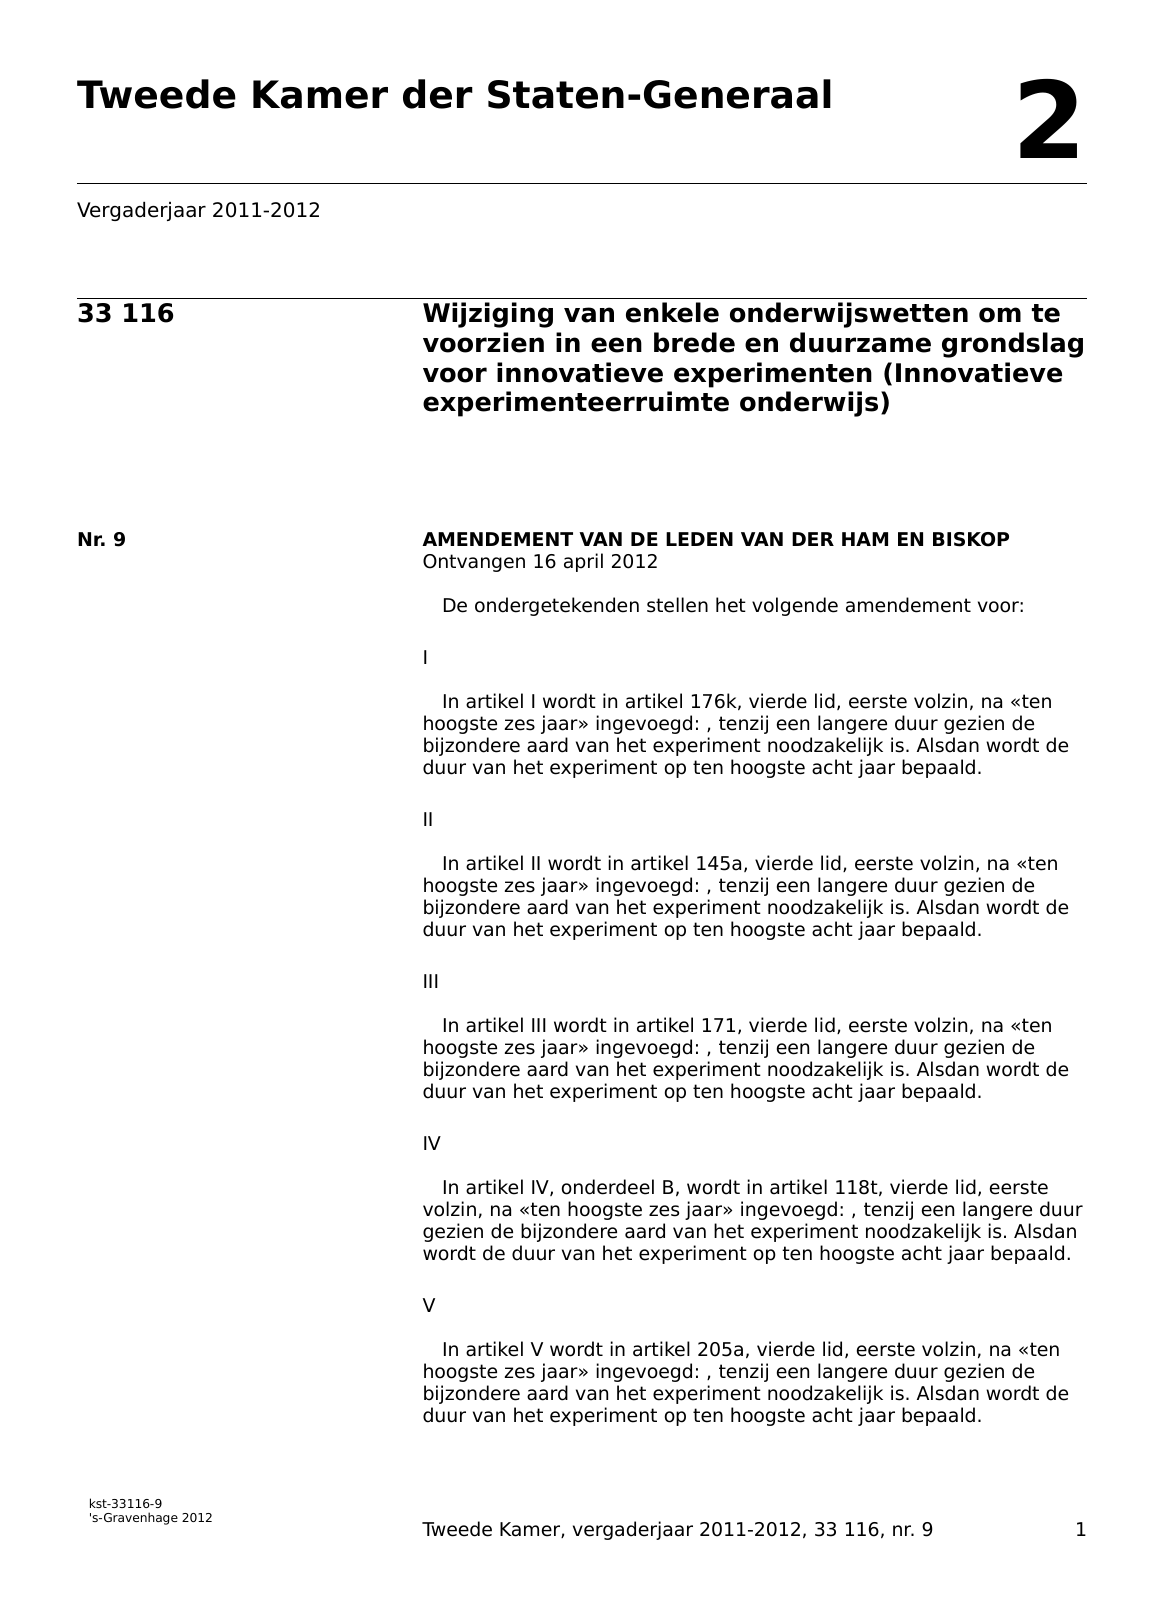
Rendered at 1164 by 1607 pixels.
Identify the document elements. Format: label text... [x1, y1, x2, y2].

subtitle 33 116 Wijziging van enkele onderwijswetten om te voorzien in een brede en duurzame grondslag voor innovatieve experimenten (Innovatieve experimenteerruimte onderwijs) [77, 299, 1087, 418]
subtitle V [422, 1295, 1087, 1317]
subtitle Nr. 9 AMENDEMENT VAN DE LEDEN VAN DER HAM EN BISKOP [77, 529, 1087, 551]
table_header 2 [886, 59, 1087, 183]
text In artikel I wordt in artikel 176k, vierde lid, eerste volzin, na «ten hoogste zes jaar» ingevoegd: , tenzij een langere duur gezien de bijzondere aard van het experiment noodzakelijk is. Alsdan wordt de duur van het experiment op ten hoogste acht jaar bepaald. [422, 691, 1087, 779]
text Ontvangen 16 april 2012 [422, 551, 1087, 573]
subtitle II [422, 809, 1087, 831]
text 's-Gravenhage 2012 [88, 1511, 323, 1525]
subtitle IV [422, 1133, 1087, 1155]
text In artikel III wordt in artikel 171, vierde lid, eerste volzin, na «ten hoogste zes jaar» ingevoegd: , tenzij een langere duur gezien de bijzondere aard van het experiment noodzakelijk is. Alsdan wordt de duur van het experiment op ten hoogste acht jaar bepaald. [422, 1015, 1087, 1103]
subtitle I [422, 647, 1087, 669]
table_cell Vergaderjaar 2011-2012 [77, 184, 1087, 298]
subtitle III [422, 971, 1087, 993]
text In artikel IV, onderdeel B, wordt in artikel 118t, vierde lid, eerste volzin, na «ten hoogste zes jaar» ingevoegd: , tenzij een langere duur gezien de bijzondere aard van het experiment noodzakelijk is. Alsdan wordt de duur van het experiment op ten hoogste acht jaar bepaald. [422, 1177, 1087, 1265]
table_header Tweede Kamer der Staten-Generaal [77, 59, 886, 183]
text De ondergetekenden stellen het volgende amendement voor: [422, 595, 1087, 617]
text In artikel V wordt in artikel 205a, vierde lid, eerste volzin, na «ten hoogste zes jaar» ingevoegd: , tenzij een langere duur gezien de bijzondere aard van het experiment noodzakelijk is. Alsdan wordt de duur van het experiment op ten hoogste acht jaar bepaald. [422, 1339, 1087, 1427]
text In artikel II wordt in artikel 145a, vierde lid, eerste volzin, na «ten hoogste zes jaar» ingevoegd: , tenzij een langere duur gezien de bijzondere aard van het experiment noodzakelijk is. Alsdan wordt de duur van het experiment op ten hoogste acht jaar bepaald. [422, 853, 1087, 941]
text kst-33116-9 [88, 1497, 323, 1511]
